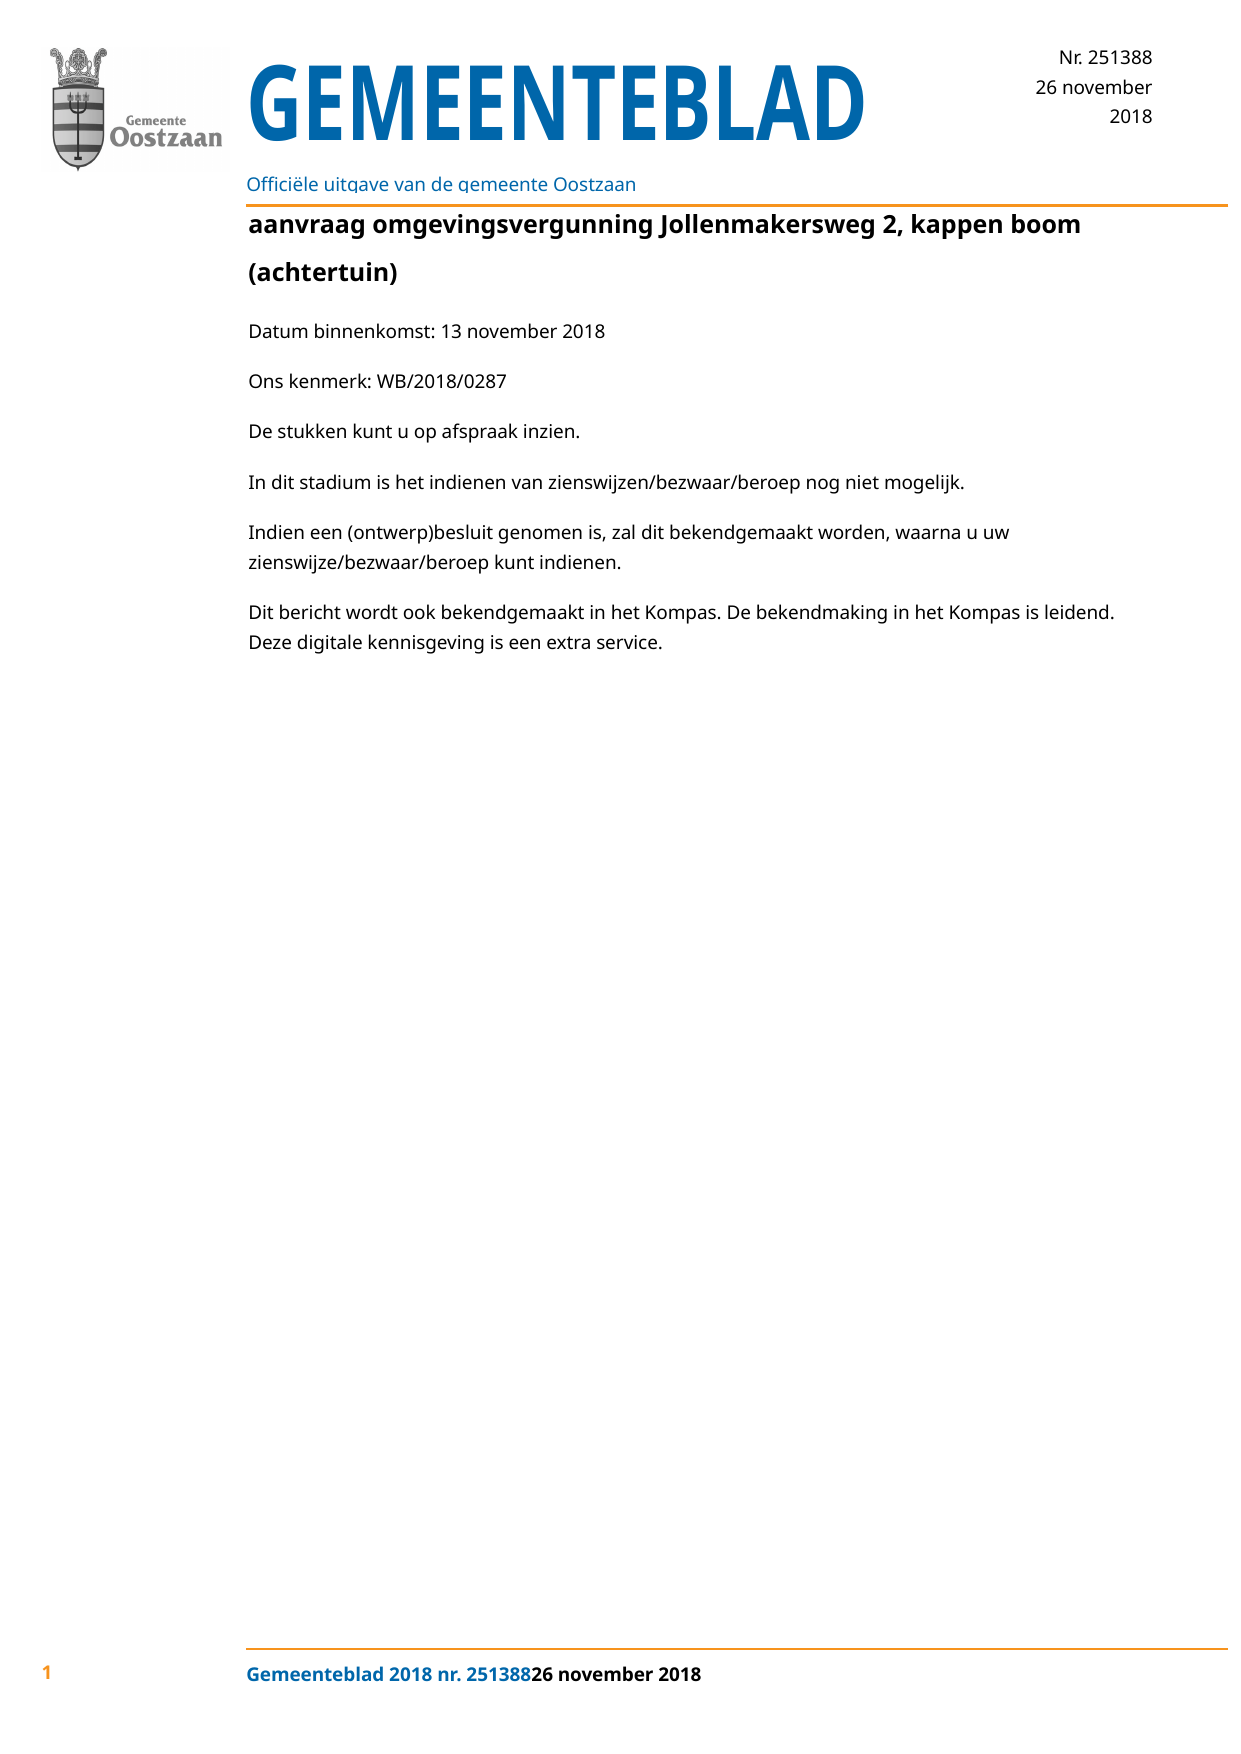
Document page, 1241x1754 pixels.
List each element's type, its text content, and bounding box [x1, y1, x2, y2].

picture [41, 47, 231, 172]
text Dit bericht wordt ook bekendgemaakt in het Kompas. De bekendmaking in het Kompas is leidend. Deze digitale kennisgeving is een extra service. [248, 599, 1152, 655]
text De stukken kunt u op afspraak inzien. [248, 419, 1152, 444]
text Ons kenmerk: WB/2018/0287 [248, 368, 1152, 394]
text Datum binnenkomst: 13 november 2018 [248, 318, 1152, 344]
text Indien een (ontwerp)besluit genomen is, zal dit bekendgemaakt worden, waarna u uw zienswijze/bezwaar/beroep kunt indienen. [248, 519, 1152, 575]
text In dit stadium is het indienen van zienswijzen/bezwaar/beroep nog niet mogelijk. [248, 469, 1152, 495]
text aanvraag omgevingsvergunning Jollenmakersweg 2, kappen boom (achtertuin) [248, 207, 1152, 288]
